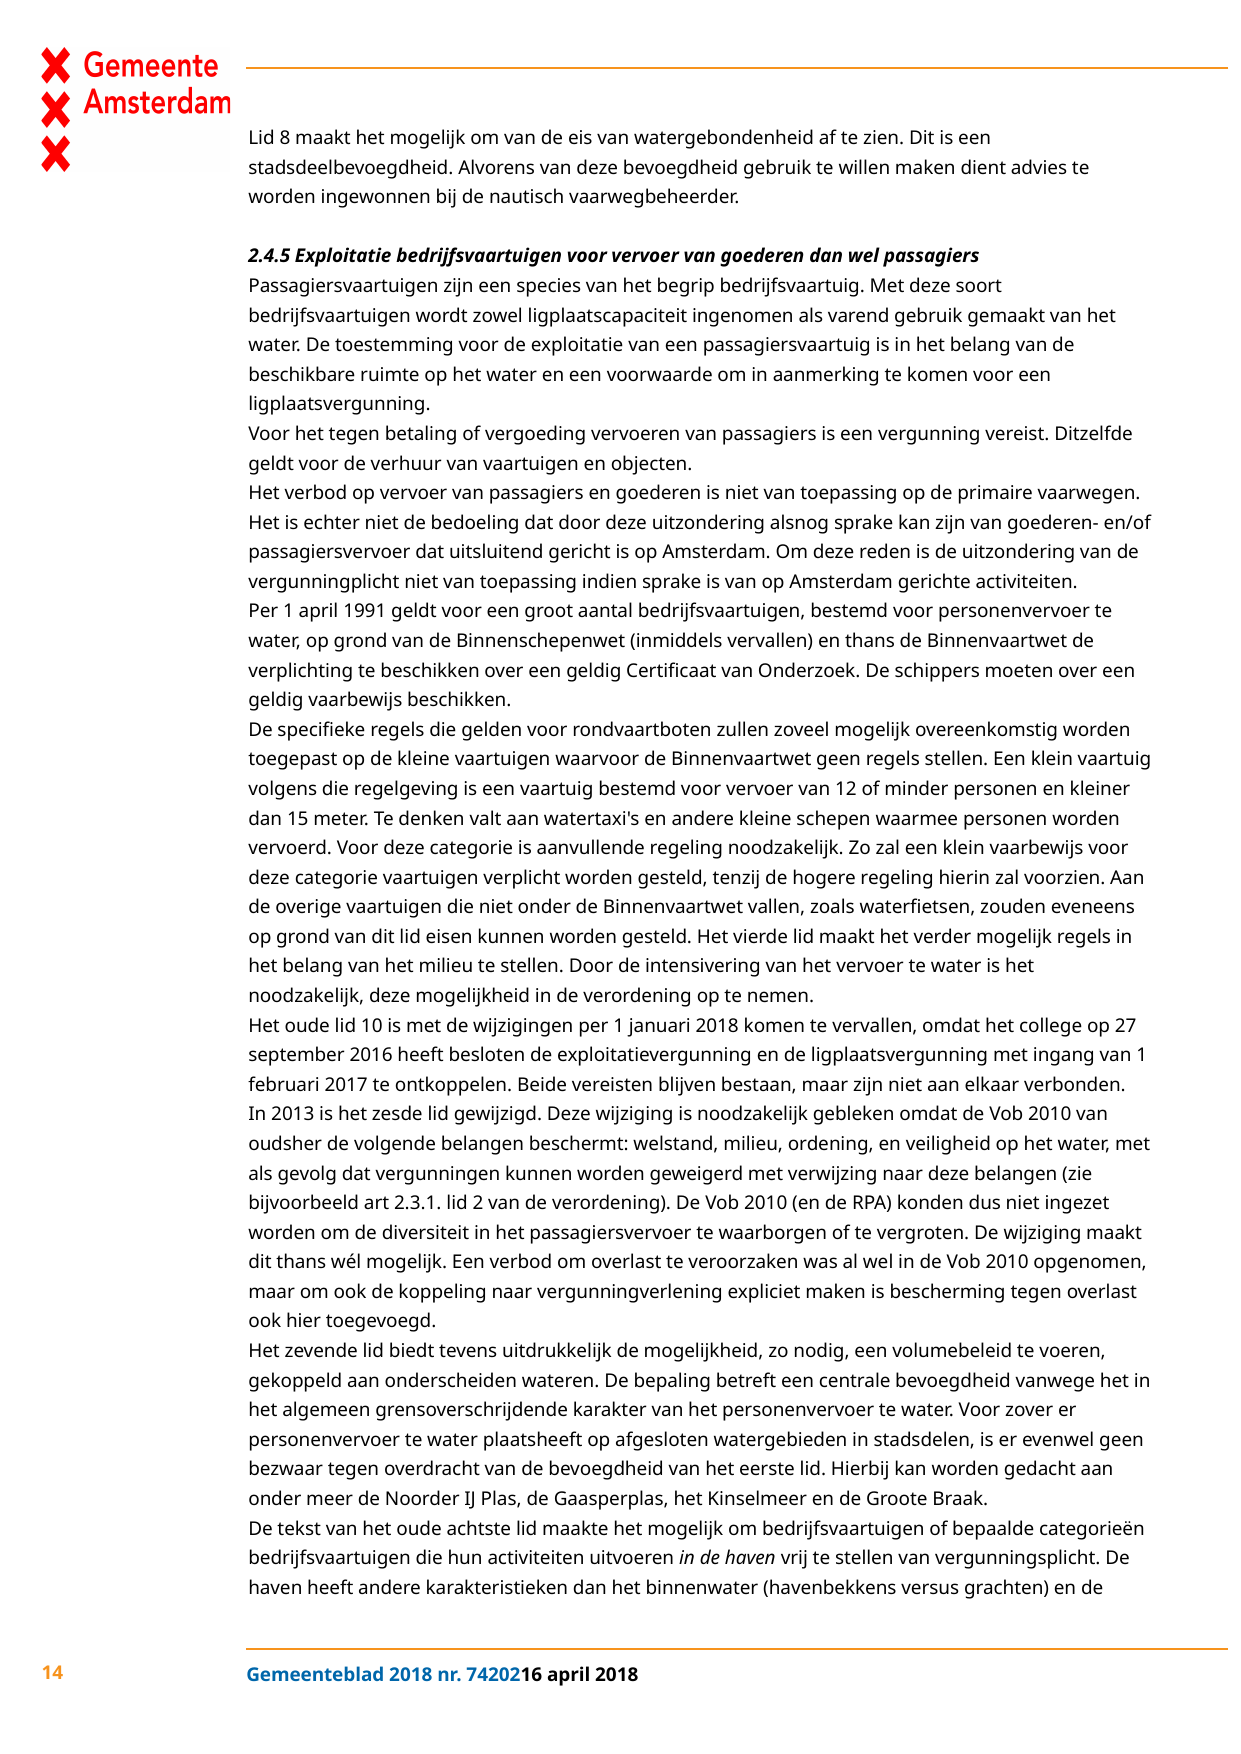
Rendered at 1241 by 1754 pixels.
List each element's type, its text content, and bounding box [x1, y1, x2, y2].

text 2.4.5 Exploitatie bedrijfsvaartuigen voor vervoer van goederen dan wel passagiers Passagiersvaartuigen zijn een species van het begrip bedrijfsvaartuig. Met deze soort bedrijfsvaartuigen wordt zowel ligplaatscapaciteit ingenomen als varend gebruik gemaakt van het water. De toestemming voor de exploitatie van een passagiersvaartuig is in het belang van de beschikbare ruimte op het water en een voorwaarde om in aanmerking te komen voor een ligplaatsvergunning. [248, 243, 1152, 416]
picture [41, 47, 231, 172]
text In 2013 is het zesde lid gewijzigd. Deze wijziging is noodzakelijk gebleken omdat de Vob 2010 van oudsher de volgende belangen beschermt: welstand, milieu, ordening, en veiligheid op het water, met als gevolg dat vergunningen kunnen worden geweigerd met verwijzing naar deze belangen (zie bijvoorbeeld art 2.3.1. lid 2 van de verordening). De Vob 2010 (en de RPA) konden dus niet ingezet worden om de diversiteit in het passagiersvervoer te waarborgen of te vergroten. De wijziging maakt dit thans wél mogelijk. Een verbod om overlast te veroorzaken was al wel in de Vob 2010 opgenomen, maar om ook de koppeling naar vergunningverlening expliciet maken is bescherming tegen overlast ook hier toegevoegd. [248, 1101, 1152, 1333]
text Het verbod op vervoer van passagiers en goederen is niet van toepassing op de primaire vaarwegen. Het is echter niet de bedoeling dat door deze uitzondering alsnog sprake kan zijn van goederen- en/of passagiersvervoer dat uitsluitend gericht is op Amsterdam. Om deze reden is de uitzondering van de vergunningplicht niet van toepassing indien sprake is van op Amsterdam gerichte activiteiten. [248, 479, 1152, 594]
text De specifieke regels die gelden voor rondvaartboten zullen zoveel mogelijk overeenkomstig worden toegepast op de kleine vaartuigen waarvoor de Binnenvaartwet geen regels stellen. Een klein vaartuig volgens die regelgeving is een vaartuig bestemd voor vervoer van 12 of minder personen en kleiner dan 15 meter. Te denken valt aan watertaxi's en andere kleine schepen waarmee personen worden vervoerd. Voor deze categorie is aanvullende regeling noodzakelijk. Zo zal een klein vaarbewijs voor deze categorie vaartuigen verplicht worden gesteld, tenzij de hogere regeling hierin zal voorzien. Aan de overige vaartuigen die niet onder de Binnenvaartwet vallen, zoals waterfietsen, zouden eveneens op grond van dit lid eisen kunnen worden gesteld. Het vierde lid maakt het verder mogelijk regels in het belang van het milieu te stellen. Door de intensivering van het vervoer te water is het noodzakelijk, deze mogelijkheid in de verordening op te nemen. [248, 716, 1152, 1008]
text Lid 8 maakt het mogelijk om van de eis van watergebondenheid af te zien. Dit is een stadsdeelbevoegdheid. Alvorens van deze bevoegdheid gebruik te willen maken dient advies te worden ingewonnen bij de nautisch vaarwegbeheerder. [248, 124, 1152, 209]
text Per 1 april 1991 geldt voor een groot aantal bedrijfsvaartuigen, bestemd voor personenvervoer te water, op grond van de Binnenschepenwet (inmiddels vervallen) en thans de Binnenvaartwet de verplichting te beschikken over een geldig Certificaat van Onderzoek. De schippers moeten over een geldig vaarbewijs beschikken. [248, 598, 1152, 712]
text Voor het tegen betaling of vergoeding vervoeren van passagiers is een vergunning vereist. Ditzelfde geldt voor de verhuur van vaartuigen en objecten. [248, 420, 1152, 476]
text De tekst van het oude achtste lid maakte het mogelijk om bedrijfsvaartuigen of bepaalde categorieën bedrijfsvaartuigen die hun activiteiten uitvoeren in de haven vrij te stellen van vergunningsplicht. De haven heeft andere karakteristieken dan het binnenwater (havenbekkens versus grachten) en de [248, 1515, 1152, 1600]
text Het zevende lid biedt tevens uitdrukkelijk de mogelijkheid, zo nodig, een volumebeleid te voeren, gekoppeld aan onderscheiden wateren. De bepaling betreft een centrale bevoegdheid vanwege het in het algemeen grensoverschrijdende karakter van het personenvervoer te water. Voor zover er personenvervoer te water plaatsheeft op afgesloten watergebieden in stadsdelen, is er evenwel geen bezwaar tegen overdracht van de bevoegdheid van het eerste lid. Hierbij kan worden gedacht aan onder meer de Noorder IJ Plas, de Gaasperplas, het Kinselmeer en de Groote Braak. [248, 1337, 1152, 1511]
text Het oude lid 10 is met de wijzigingen per 1 januari 2018 komen te vervallen, omdat het college op 27 september 2016 heeft besloten de exploitatievergunning en de ligplaatsvergunning met ingang van 1 februari 2017 te ontkoppelen. Beide vereisten blijven bestaan, maar zijn niet aan elkaar verbonden. [248, 1012, 1152, 1097]
